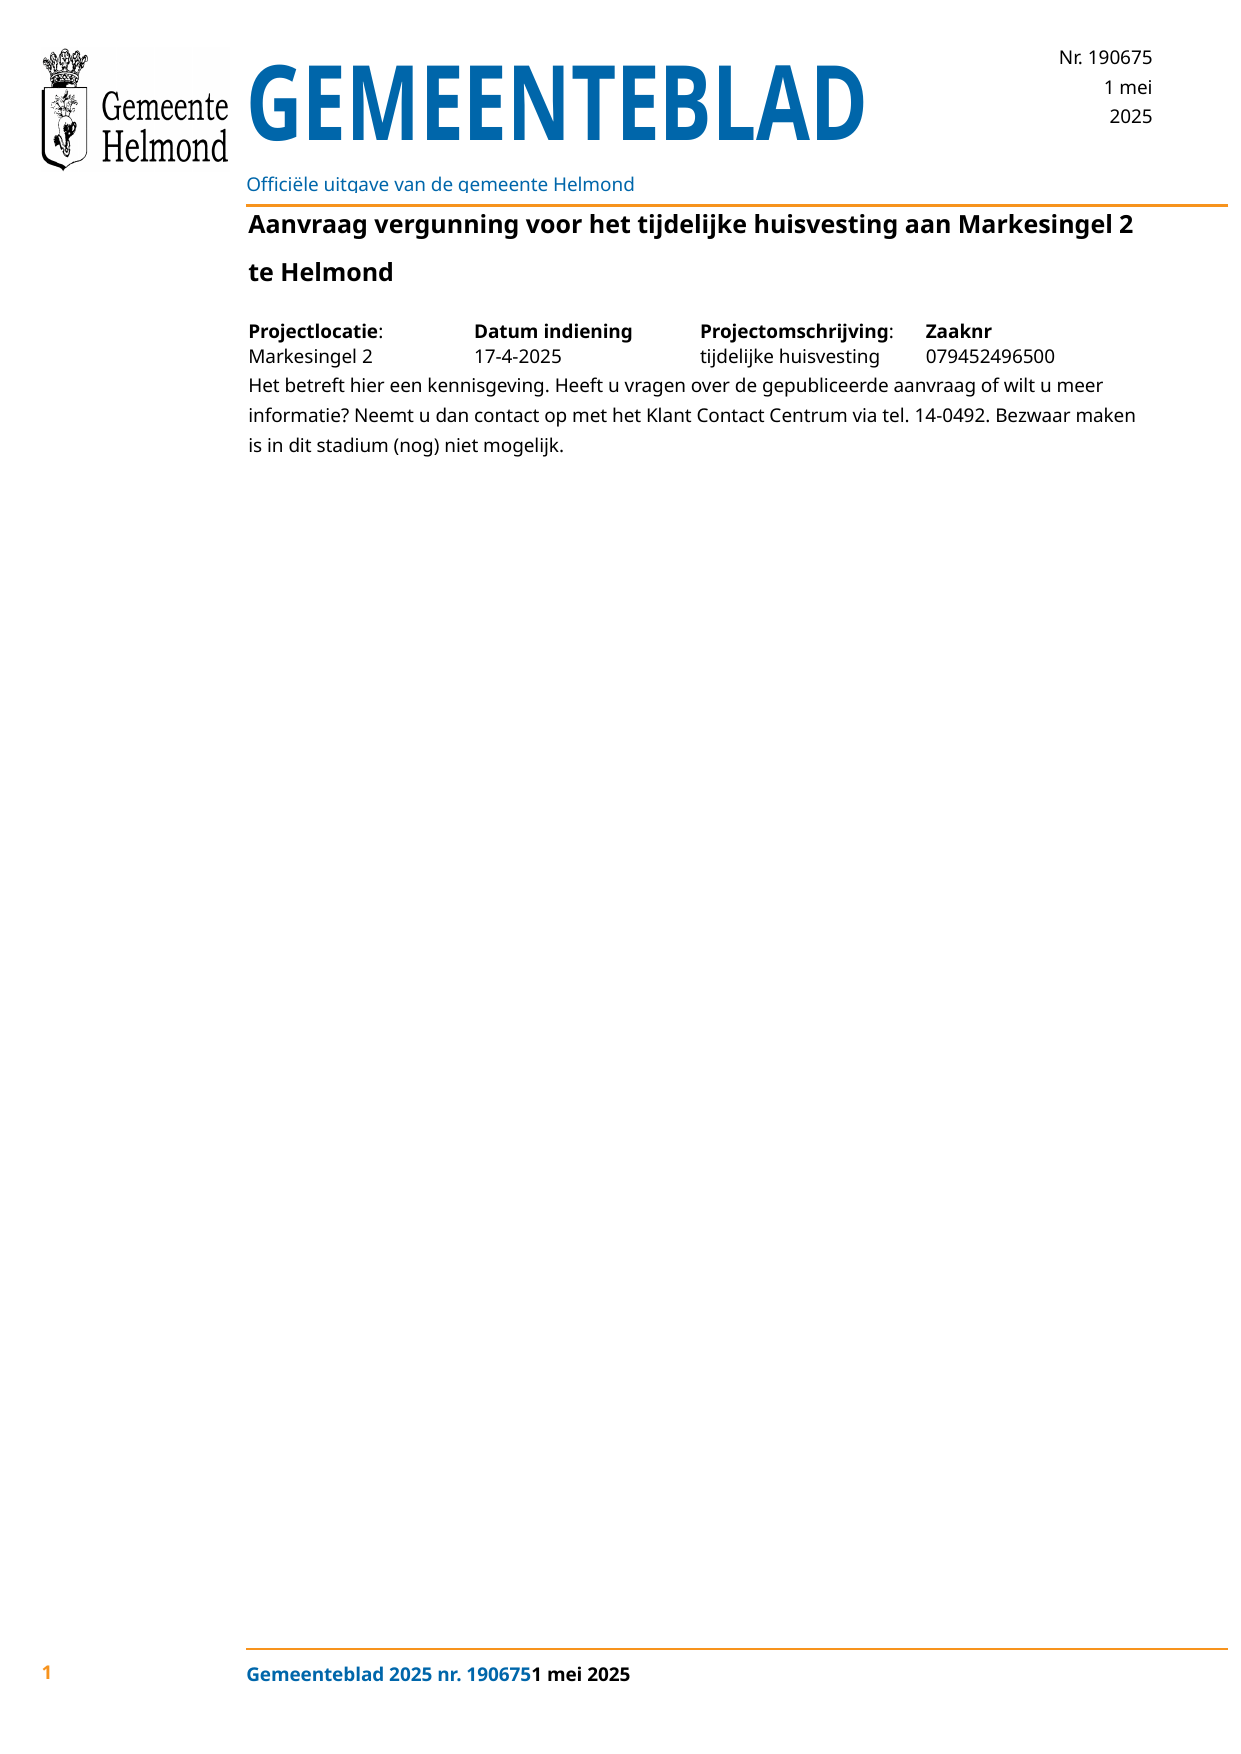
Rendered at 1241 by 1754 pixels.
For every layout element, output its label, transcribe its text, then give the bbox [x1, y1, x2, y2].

text Het betreft hier een kennisgeving. Heeft u vragen over de gepubliceerde aanvraag of wilt u meer informatie? Neemt u dan contact op met het Klant Contact Centrum via tel. 14-0492. Bezwaar maken is in dit stadium (nog) niet mogelijk. [248, 373, 1152, 458]
table_cell 079452496500 [926, 344, 1152, 369]
table_header Projectlocatie: [248, 318, 474, 344]
table_cell 17-4-2025 [474, 344, 700, 369]
table_header Datum indiening [474, 318, 700, 344]
picture [41, 47, 231, 172]
table_cell Markesingel 2 [248, 344, 474, 369]
table_header Zaaknr [926, 318, 1152, 344]
table_cell tijdelijke huisvesting [700, 344, 926, 369]
table_header Projectomschrijving: [700, 318, 926, 344]
text Aanvraag vergunning voor het tijdelijke huisvesting aan Markesingel 2 te Helmond [248, 207, 1152, 288]
